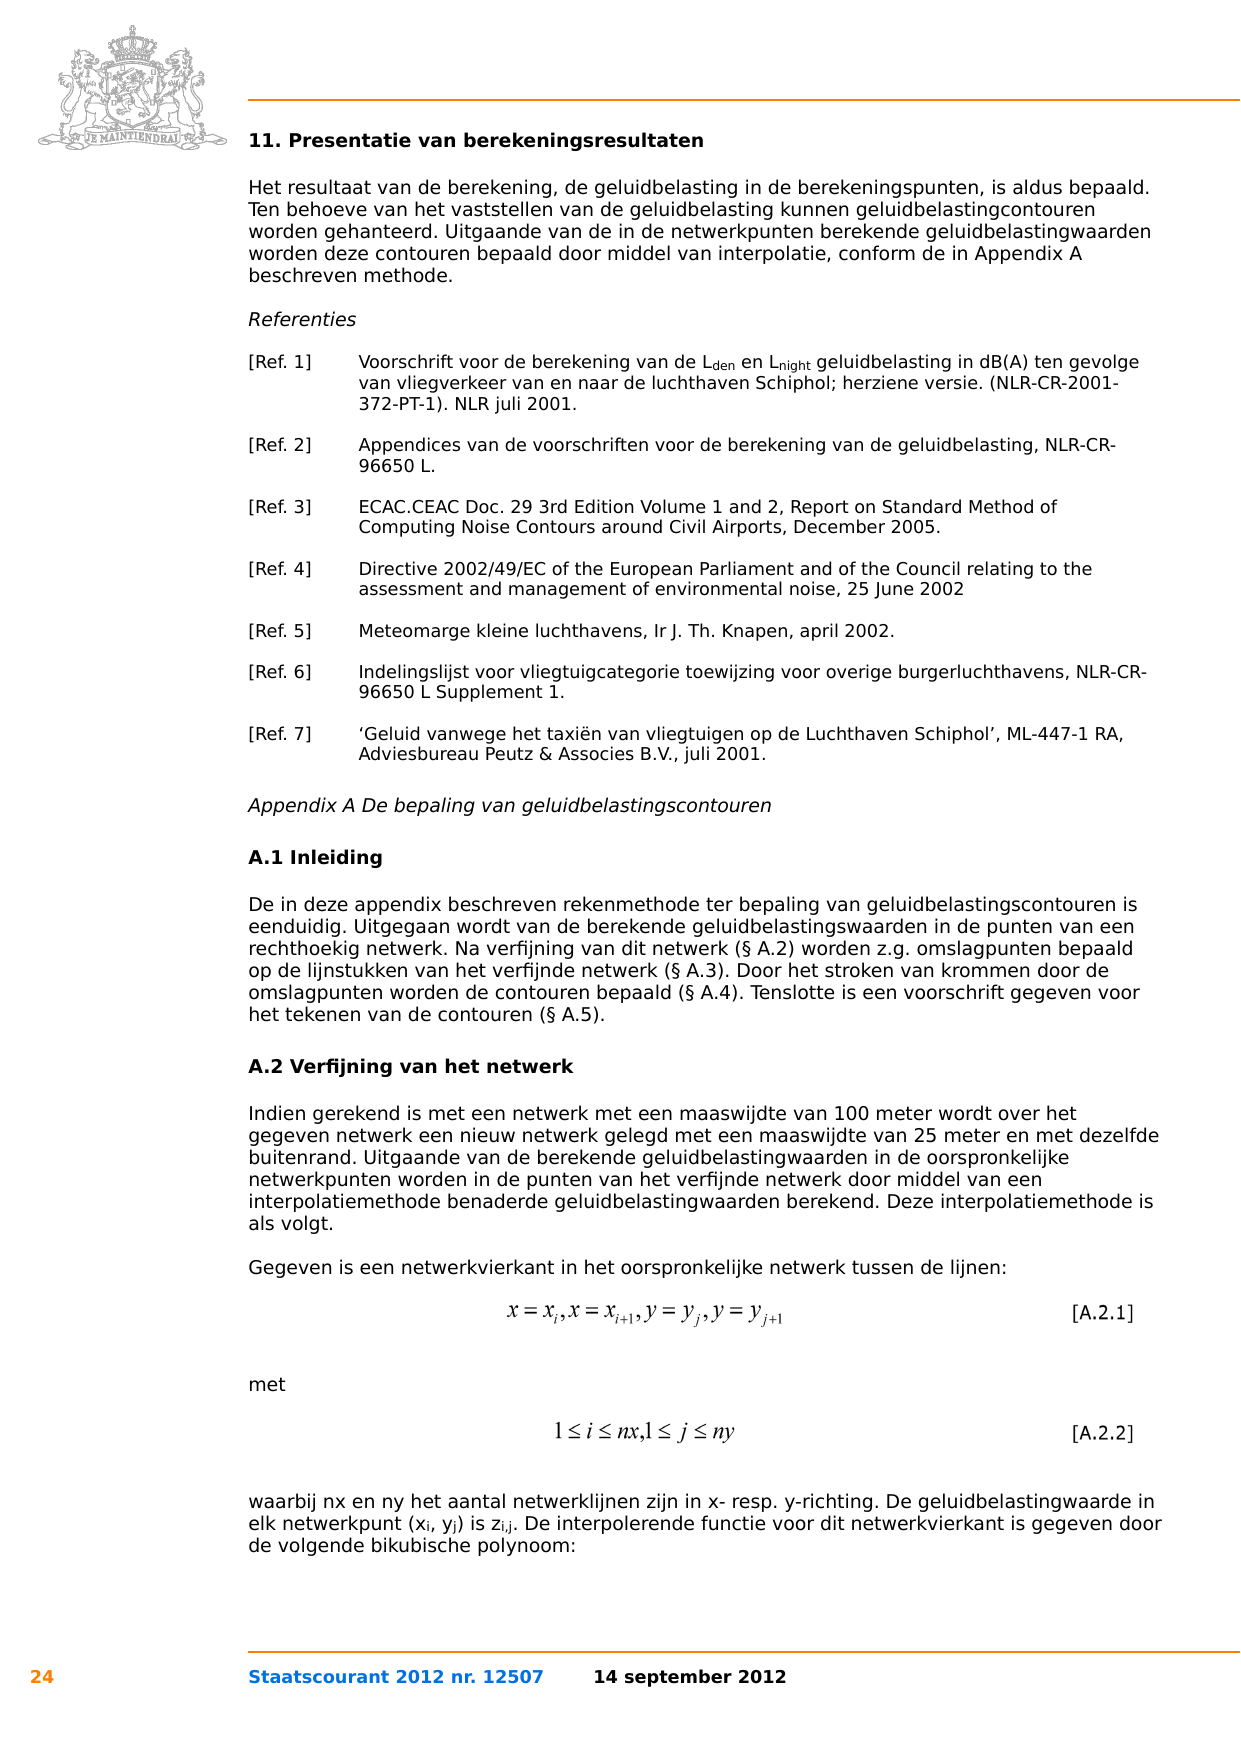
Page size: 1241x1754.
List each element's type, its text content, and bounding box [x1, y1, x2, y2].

table_cell [Ref. 6] [248, 662, 352, 703]
text Het resultaat van de berekening, de geluidbelasting in de berekeningspunten, is aldus bepaald. Ten behoeve van het vaststellen van de geluidbelasting kunnen geluidbelastingcontouren worden gehanteerd. Uitgaande van de in de netwerkpunten berekende geluidbelastingwaarden worden deze contouren bepaald door middel van interpolatie, conform de in Appendix A beschreven methode. [248, 177, 1163, 287]
table_cell Directive 2002/49/EC of the European Parliament and of the Council relating to the assessment and management of environmental noise, 25 June 2002 [352, 559, 1163, 600]
table_cell ECAC.CEAC Doc. 29 3rd Edition Volume 1 and 2, Report on Standard Method of Computing Noise Contours around Civil Airports, December 2005. [352, 497, 1163, 538]
text Gegeven is een netwerkvierkant in het oorspronkelijke netwerk tussen de lijnen: [248, 1257, 1163, 1278]
table_cell [352, 703, 1163, 724]
text waarbij nx en ny het aantal netwerklijnen zijn in x- resp. y-richting. De geluidbelastingwaarde in elk netwerkpunt (xi, yj) is zi,j. De interpolerende functie voor dit netwerkvierkant is gegeven door de volgende bikubische polynoom: [248, 1491, 1163, 1557]
table_cell [Ref. 4] [248, 559, 352, 600]
table_cell [352, 538, 1163, 559]
table_cell [248, 414, 352, 435]
table_cell [248, 476, 352, 497]
table_cell Meteomarge kleine luchthavens, Ir J. Th. Knapen, april 2002. [352, 621, 1163, 641]
text Indien gerekend is met een netwerk met een maaswijdte van 100 meter wordt over het gegeven netwerk een nieuw netwerk gelegd met een maaswijdte van 25 meter en met dezelfde buitenrand. Uitgaande van de berekende geluidbelastingwaarden in de oorspronkelijke netwerkpunten worden in de punten van het verfijnde netwerk door middel van een interpolatiemethode benaderde geluidbelastingwaarden berekend. Deze interpolatiemethode is als volgt. [248, 1103, 1163, 1235]
table_cell ‘Geluid vanwege het taxiën van vliegtuigen op de Luchthaven Schiphol’, ML-447-1 RA, Adviesbureau Peutz & Associes B.V., juli 2001. [352, 724, 1163, 765]
table_cell [Ref. 3] [248, 497, 352, 538]
table_cell [Ref. 7] [248, 724, 352, 765]
table_cell Appendices van de voorschriften voor de berekening van de geluidbelasting, NLR-CR-96650 L. [352, 435, 1163, 476]
table_cell [352, 600, 1163, 621]
table_header [Ref. 1] [248, 353, 352, 414]
subtitle A.1 Inleiding [248, 847, 1163, 869]
picture [248, 1417, 1134, 1447]
picture [248, 1300, 1134, 1330]
table_cell [352, 641, 1163, 662]
subtitle 11. Presentatie van berekeningsresultaten [248, 130, 1163, 152]
picture [38, 25, 227, 150]
text met [248, 1374, 1163, 1396]
text De in deze appendix beschreven rekenmethode ter bepaling van geluidbelastingscontouren is eenduidig. Uitgegaan wordt van de berekende geluidbelastingswaarden in de punten van een rechthoekig netwerk. Na verfijning van dit netwerk (§ A.2) worden z.g. omslagpunten bepaald op de lijnstukken van het verfijnde netwerk (§ A.3). Door het stroken van krommen door de omslagpunten worden de contouren bepaald (§ A.4). Tenslotte is een voorschrift gegeven voor het tekenen van de contouren (§ A.5). [248, 894, 1163, 1026]
subtitle Appendix A De bepaling van geluidbelastingscontouren [248, 795, 1163, 817]
subtitle Referenties [248, 309, 1163, 331]
table_cell [248, 641, 352, 662]
table_cell [352, 476, 1163, 497]
table_cell [352, 414, 1163, 435]
table_cell [Ref. 2] [248, 435, 352, 476]
subtitle A.2 Verfijning van het netwerk [248, 1056, 1163, 1078]
table_header Voorschrift voor de berekening van de Lden en Lnight geluidbelasting in dB(A) ten gevolge van vliegverkeer van en naar de luchthaven Schiphol; herziene versie. (NLR-CR-2001-372-PT-1). NLR juli 2001. [352, 353, 1163, 414]
table_cell [248, 703, 352, 724]
table_cell [248, 538, 352, 559]
table_cell [248, 600, 352, 621]
table_cell Indelingslijst voor vliegtuigcategorie toewijzing voor overige burgerluchthavens, NLR-CR-96650 L Supplement 1. [352, 662, 1163, 703]
table_cell [Ref. 5] [248, 621, 352, 641]
